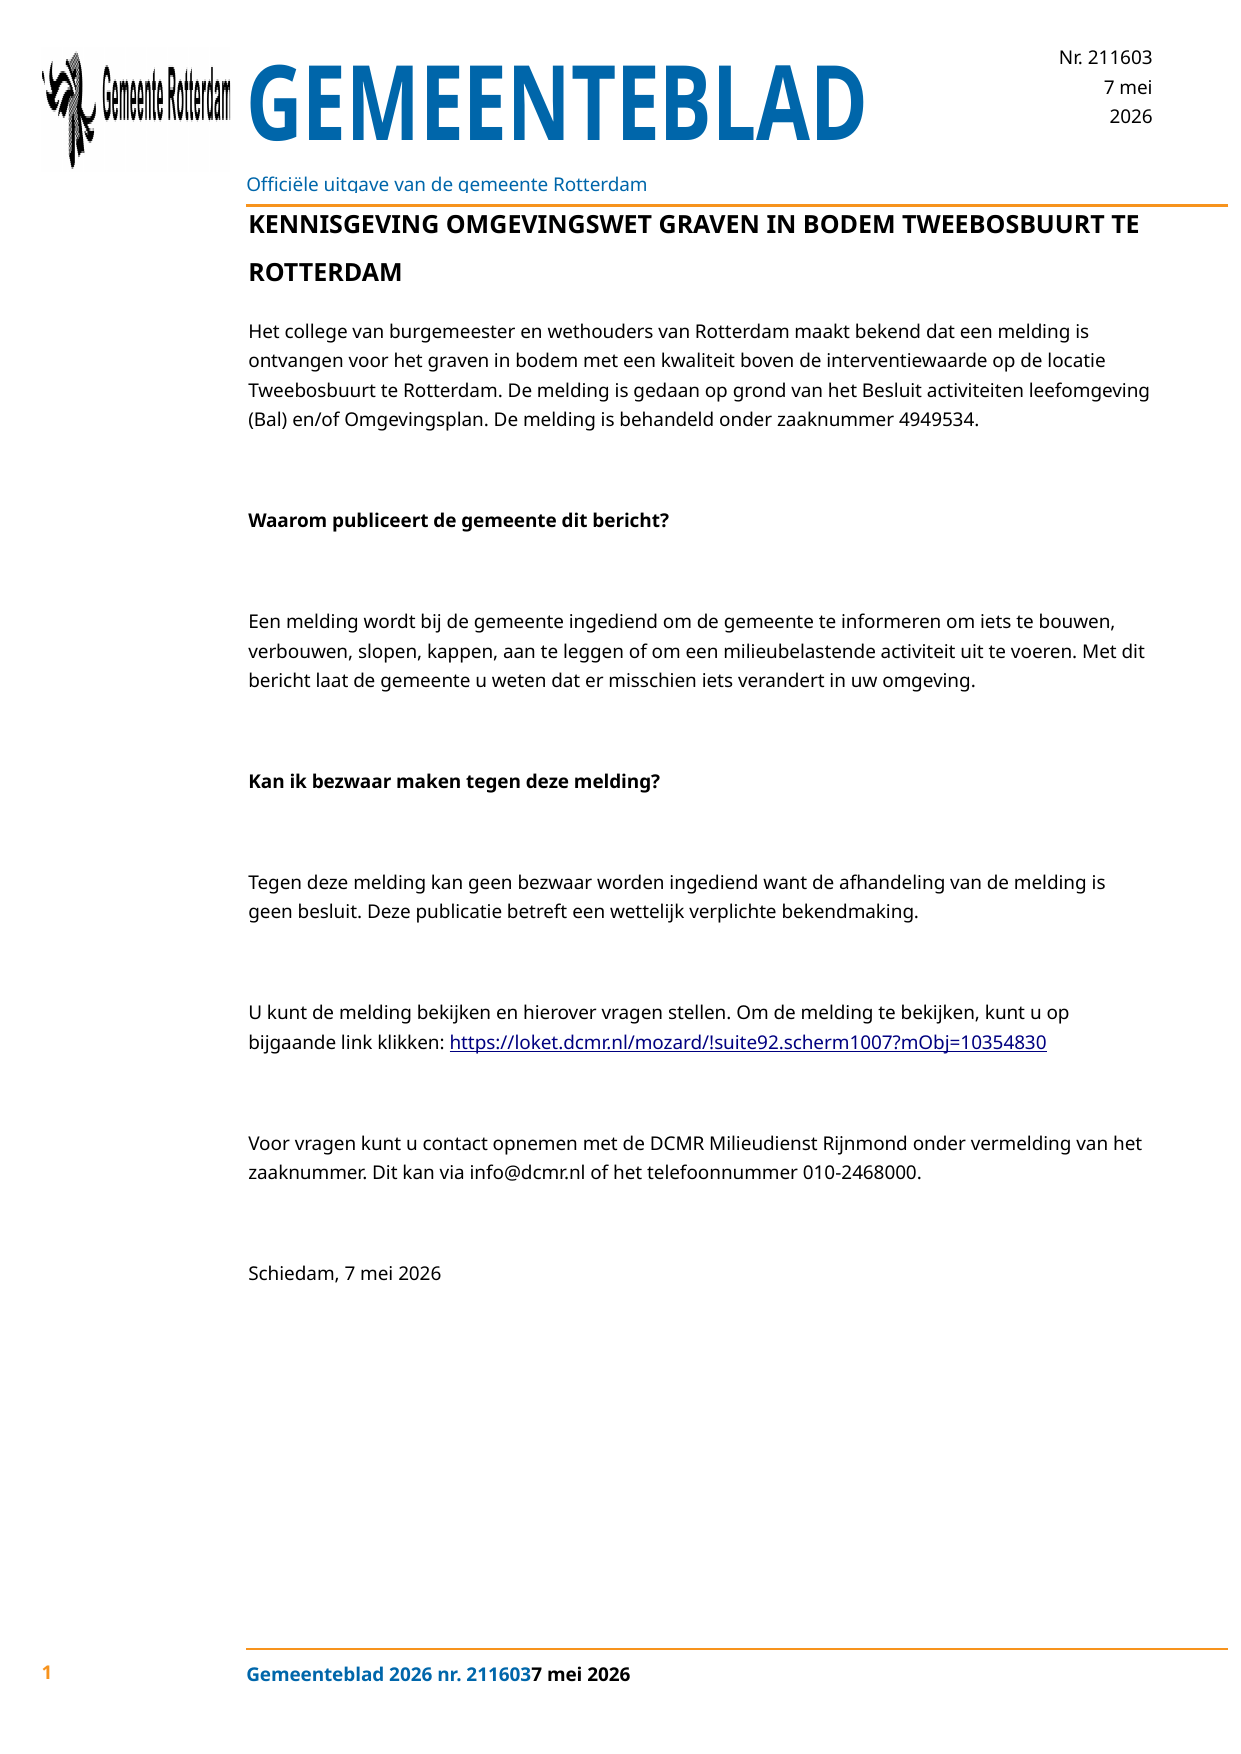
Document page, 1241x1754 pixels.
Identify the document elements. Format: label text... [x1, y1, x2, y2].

text Waarom publiceert de gemeente dit bericht? [248, 507, 1152, 533]
text Tegen deze melding kan geen bezwaar worden ingediend want de afhandeling van de melding is geen besluit. Deze publicatie betreft een wettelijk verplichte bekendmaking. [248, 869, 1152, 924]
text Het college van burgemeester en wethouders van Rotterdam maakt bekend dat een melding is ontvangen voor het graven in bodem met een kwaliteit boven de interventiewaarde op de locatie Tweebosbuurt te Rotterdam. De melding is gedaan op grond van het Besluit activiteiten leefomgeving (Bal) en/of Omgevingsplan. De melding is behandeld onder zaaknummer 4949534. [248, 318, 1152, 432]
text U kunt de melding bekijken en hierover vragen stellen. Om de melding te bekijken, kunt u op bijgaande link klikken: https://loket.dcmr.nl/mozard/!suite92.scherm1007?mObj=10354830 [248, 999, 1152, 1055]
picture [41, 47, 231, 172]
text Een melding wordt bij de gemeente ingediend om de gemeente te informeren om iets te bouwen, verbouwen, slopen, kappen, aan te leggen of om een milieubelastende activiteit uit te voeren. Met dit bericht laat de gemeente u weten dat er misschien iets verandert in uw omgeving. [248, 608, 1152, 693]
text Kan ik bezwaar maken tegen deze melding? [248, 768, 1152, 794]
text Voor vragen kunt u contact opnemen met de DCMR Milieudienst Rijnmond onder vermelding van het zaaknummer. Dit kan via info@dcmr.nl of het telefoonnummer 010‑2468000. [248, 1130, 1152, 1185]
text Schiedam, 7 mei 2026 [248, 1260, 1152, 1286]
text KENNISGEVING OMGEVINGSWET GRAVEN IN BODEM TWEEBOSBUURT TE ROTTERDAM [248, 207, 1152, 288]
